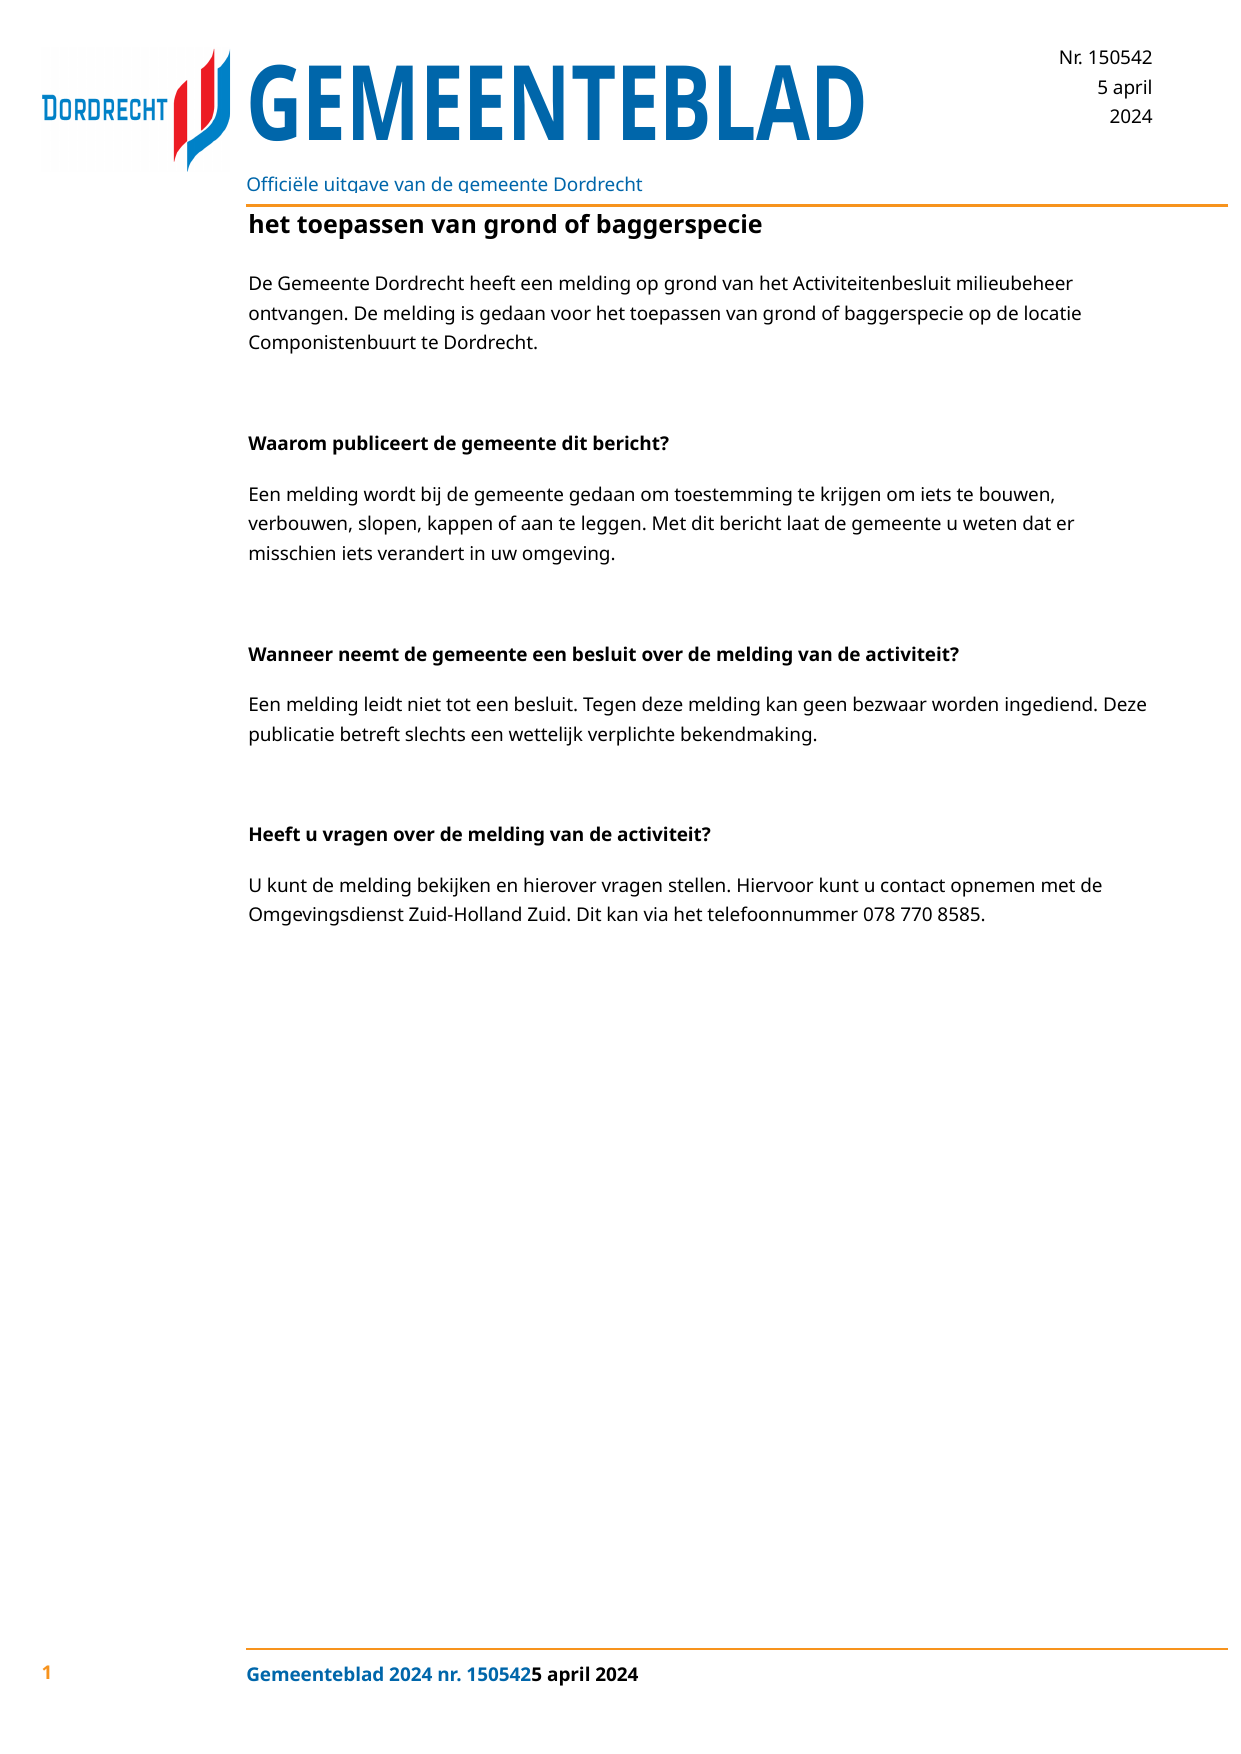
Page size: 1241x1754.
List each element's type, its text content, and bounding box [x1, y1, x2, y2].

text Een melding wordt bij de gemeente gedaan om toestemming te krijgen om iets te bouwen, verbouwen, slopen, kappen of aan te leggen. Met dit bericht laat de gemeente u weten dat er misschien iets verandert in uw omgeving. [248, 481, 1152, 566]
text Een melding leidt niet tot een besluit. Tegen deze melding kan geen bezwaar worden ingediend. Deze publicatie betreft slechts een wettelijk verplichte bekendmaking. [248, 691, 1152, 746]
text Waarom publiceert de gemeente dit bericht? [248, 430, 1152, 456]
text Heeft u vragen over de melding van de activiteit? [248, 822, 1152, 847]
text Wanneer neemt de gemeente een besluit over de melding van de activiteit? [248, 641, 1152, 666]
text het toepassen van grond of baggerspecie [248, 207, 1152, 241]
text U kunt de melding bekijken en hierover vragen stellen. Hiervoor kunt u contact opnemen met de Omgevingsdienst Zuid-Holland Zuid. Dit kan via het telefoonnummer 078 770 8585. [248, 872, 1152, 927]
text De Gemeente Dordrecht heeft een melding op grond van het Activiteitenbesluit milieubeheer ontvangen. De melding is gedaan voor het toepassen van grond of baggerspecie op de locatie Componistenbuurt te Dordrecht. [248, 270, 1152, 355]
picture [41, 47, 231, 172]
